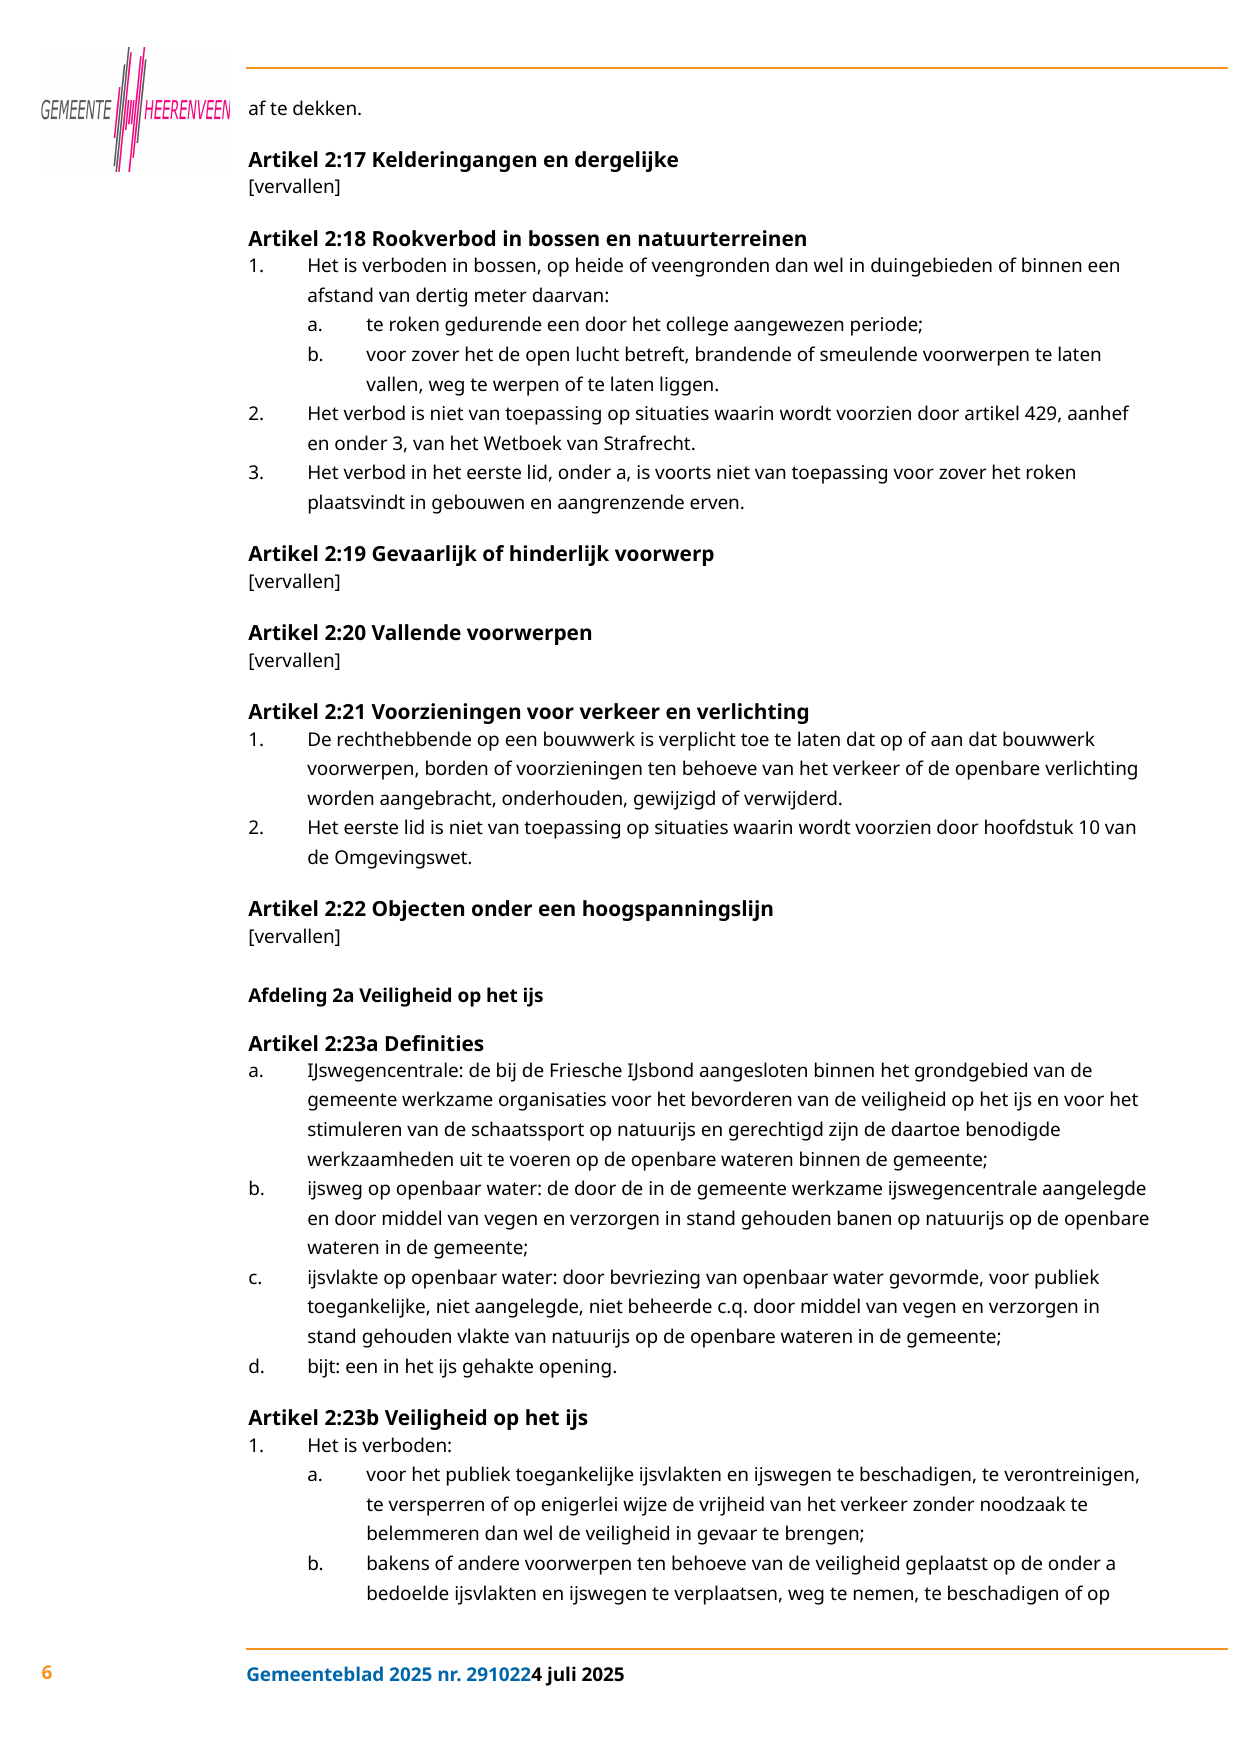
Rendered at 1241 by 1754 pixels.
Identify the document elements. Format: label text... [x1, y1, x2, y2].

list bakens of andere voorwerpen ten behoeve van de veiligheid geplaatst op de onder a bedoelde ijsvlakten en ijswegen te verplaatsen, weg te nemen, te beschadigen of op [307, 1550, 1152, 1605]
text [vervallen] [248, 174, 1152, 199]
text Artikel 2:19 Gevaarlijk of hinderlijk voorwerp [248, 539, 1152, 568]
text Artikel 2:20 Vallende voorwerpen [248, 618, 1152, 647]
list Het verbod is niet van toepassing op situaties waarin wordt voorzien door artikel 429, aanhef en onder 3, van het Wetboek van Strafrecht. [248, 400, 1152, 456]
list te roken gedurende een door het college aangewezen periode; [307, 312, 1152, 337]
list De rechthebbende op een bouwwerk is verplicht toe te laten dat op of aan dat bouwwerk voorwerpen, borden of voorzieningen ten behoeve van het verkeer of de openbare verlichting worden aangebracht, onderhouden, gewijzigd of verwijderd. [248, 726, 1152, 811]
list Het is verboden in bossen, op heide of veengronden dan wel in duingebieden of binnen een afstand van dertig meter daarvan: [248, 252, 1152, 308]
list voor zover het de open lucht betreft, brandende of smeulende voorwerpen te laten vallen, weg te werpen of te laten liggen. [307, 341, 1152, 397]
text Artikel 2:17 Kelderingangen en dergelijke [248, 145, 1152, 174]
text Artikel 2:18 Rookverbod in bossen en natuurterreinen [248, 224, 1152, 252]
list voor het publiek toegankelijke ijsvlakten en ijswegen te beschadigen, te verontreinigen, te versperren of op enigerlei wijze de vrijheid van het verkeer zonder noodzaak te belemmeren dan wel de veiligheid in gevaar te brengen; [307, 1461, 1152, 1546]
list ijsvlakte op openbaar water: door bevriezing van openbaar water gevormde, voor publiek toegankelijke, niet aangelegde, niet beheerde c.q. door middel van vegen en verzorgen in stand gehouden vlakte van natuurijs op de openbare wateren in de gemeente; [248, 1264, 1152, 1349]
text Afdeling 2a Veiligheid op het ijs [248, 982, 1152, 1008]
list Het is verboden: [248, 1432, 1152, 1457]
picture [41, 47, 231, 172]
text Artikel 2:23a Definities [248, 1029, 1152, 1057]
list ijsweg op openbaar water: de door de in de gemeente werkzame ijswegencentrale aangelegde en door middel van vegen en verzorgen in stand gehouden banen op natuurijs op de openbare wateren in de gemeente; [248, 1175, 1152, 1260]
list IJswegencentrale: de bij de Friesche IJsbond aangesloten binnen het grondgebied van de gemeente werkzame organisaties voor het bevorderen van de veiligheid op het ijs en voor het stimuleren van de schaatssport op natuurijs en gerechtigd zijn de daartoe benodigde werkzaamheden uit te voeren op de openbare wateren binnen de gemeente; [248, 1057, 1152, 1172]
list Het eerste lid is niet van toepassing op situaties waarin wordt voorzien door hoofdstuk 10 van de Omgevingswet. [248, 814, 1152, 870]
list bijt: een in het ijs gehakte opening. [248, 1353, 1152, 1379]
text [vervallen] [248, 568, 1152, 594]
text [vervallen] [248, 923, 1152, 949]
text [vervallen] [248, 647, 1152, 673]
text Artikel 2:22 Objecten onder een hoogspanningslijn [248, 894, 1152, 923]
text Artikel 2:23b Veiligheid op het ijs [248, 1403, 1152, 1432]
list Het verbod in het eerste lid, onder a, is voorts niet van toepassing voor zover het roken plaatsvindt in gebouwen en aangrenzende erven. [248, 459, 1152, 515]
text Artikel 2:21 Voorzieningen voor verkeer en verlichting [248, 697, 1152, 726]
text af te dekken. [248, 95, 1152, 121]
